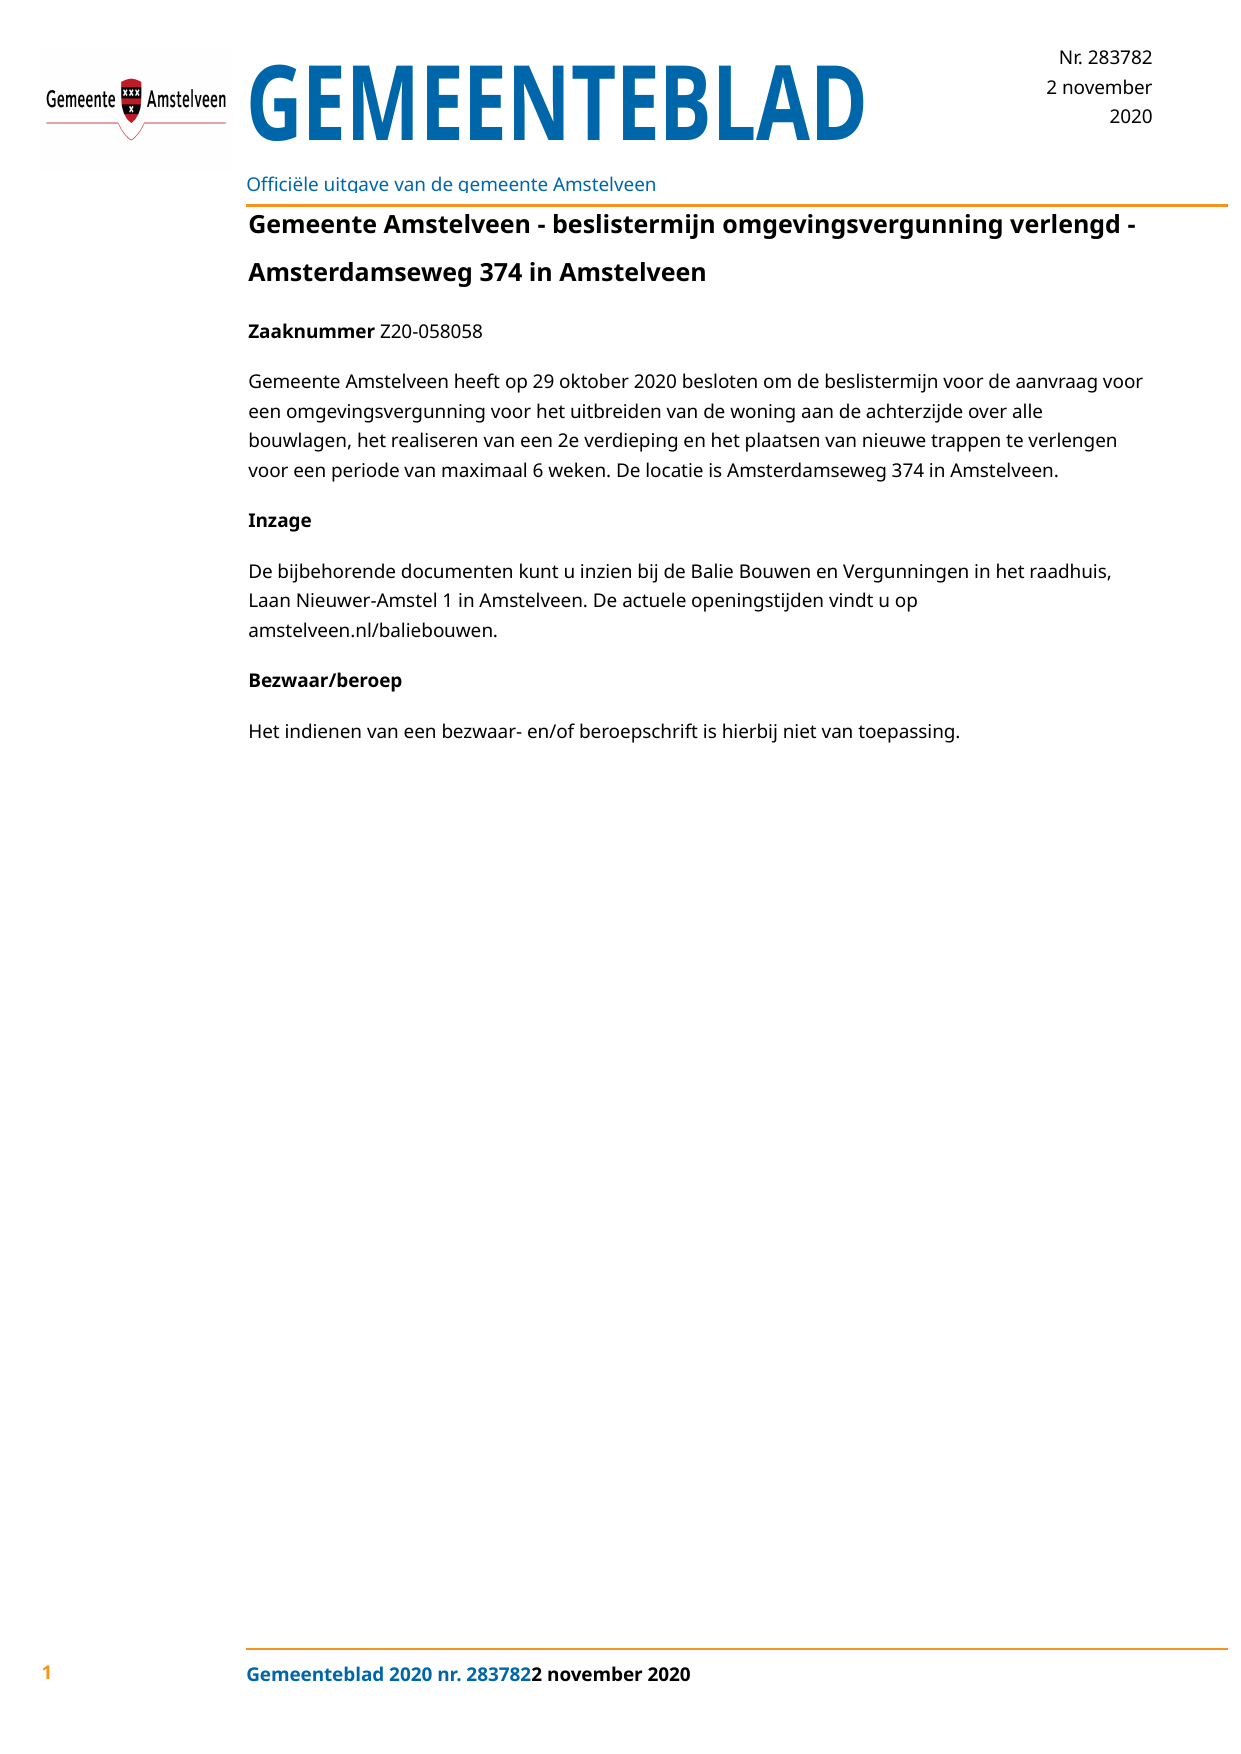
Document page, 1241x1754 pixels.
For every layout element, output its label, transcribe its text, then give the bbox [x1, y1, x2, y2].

text Het indienen van een bezwaar- en/of beroepschrift is hierbij niet van toepassing. [248, 718, 1152, 744]
text Zaaknummer Z20-058058 [248, 318, 1152, 344]
text Bezwaar/beroep [248, 667, 1152, 693]
text De bijbehorende documenten kunt u inzien bij de Balie Bouwen en Vergunningen in het raadhuis, Laan Nieuwer-Amstel 1 in Amstelveen. De actuele openingstijden vindt u op amstelveen.nl/baliebouwen. [248, 558, 1152, 643]
picture [41, 47, 231, 172]
text Gemeente Amstelveen heeft op 29 oktober 2020 besloten om de beslistermijn voor de aanvraag voor een omgevingsvergunning voor het uitbreiden van de woning aan de achterzijde over alle bouwlagen, het realiseren van een 2e verdieping en het plaatsen van nieuwe trappen te verlengen voor een periode van maximaal 6 weken. De locatie is Amsterdamseweg 374 in Amstelveen. [248, 368, 1152, 483]
text Gemeente Amstelveen - beslistermijn omgevingsvergunning verlengd - Amsterdamseweg 374 in Amstelveen [248, 207, 1152, 288]
text Inzage [248, 507, 1152, 533]
